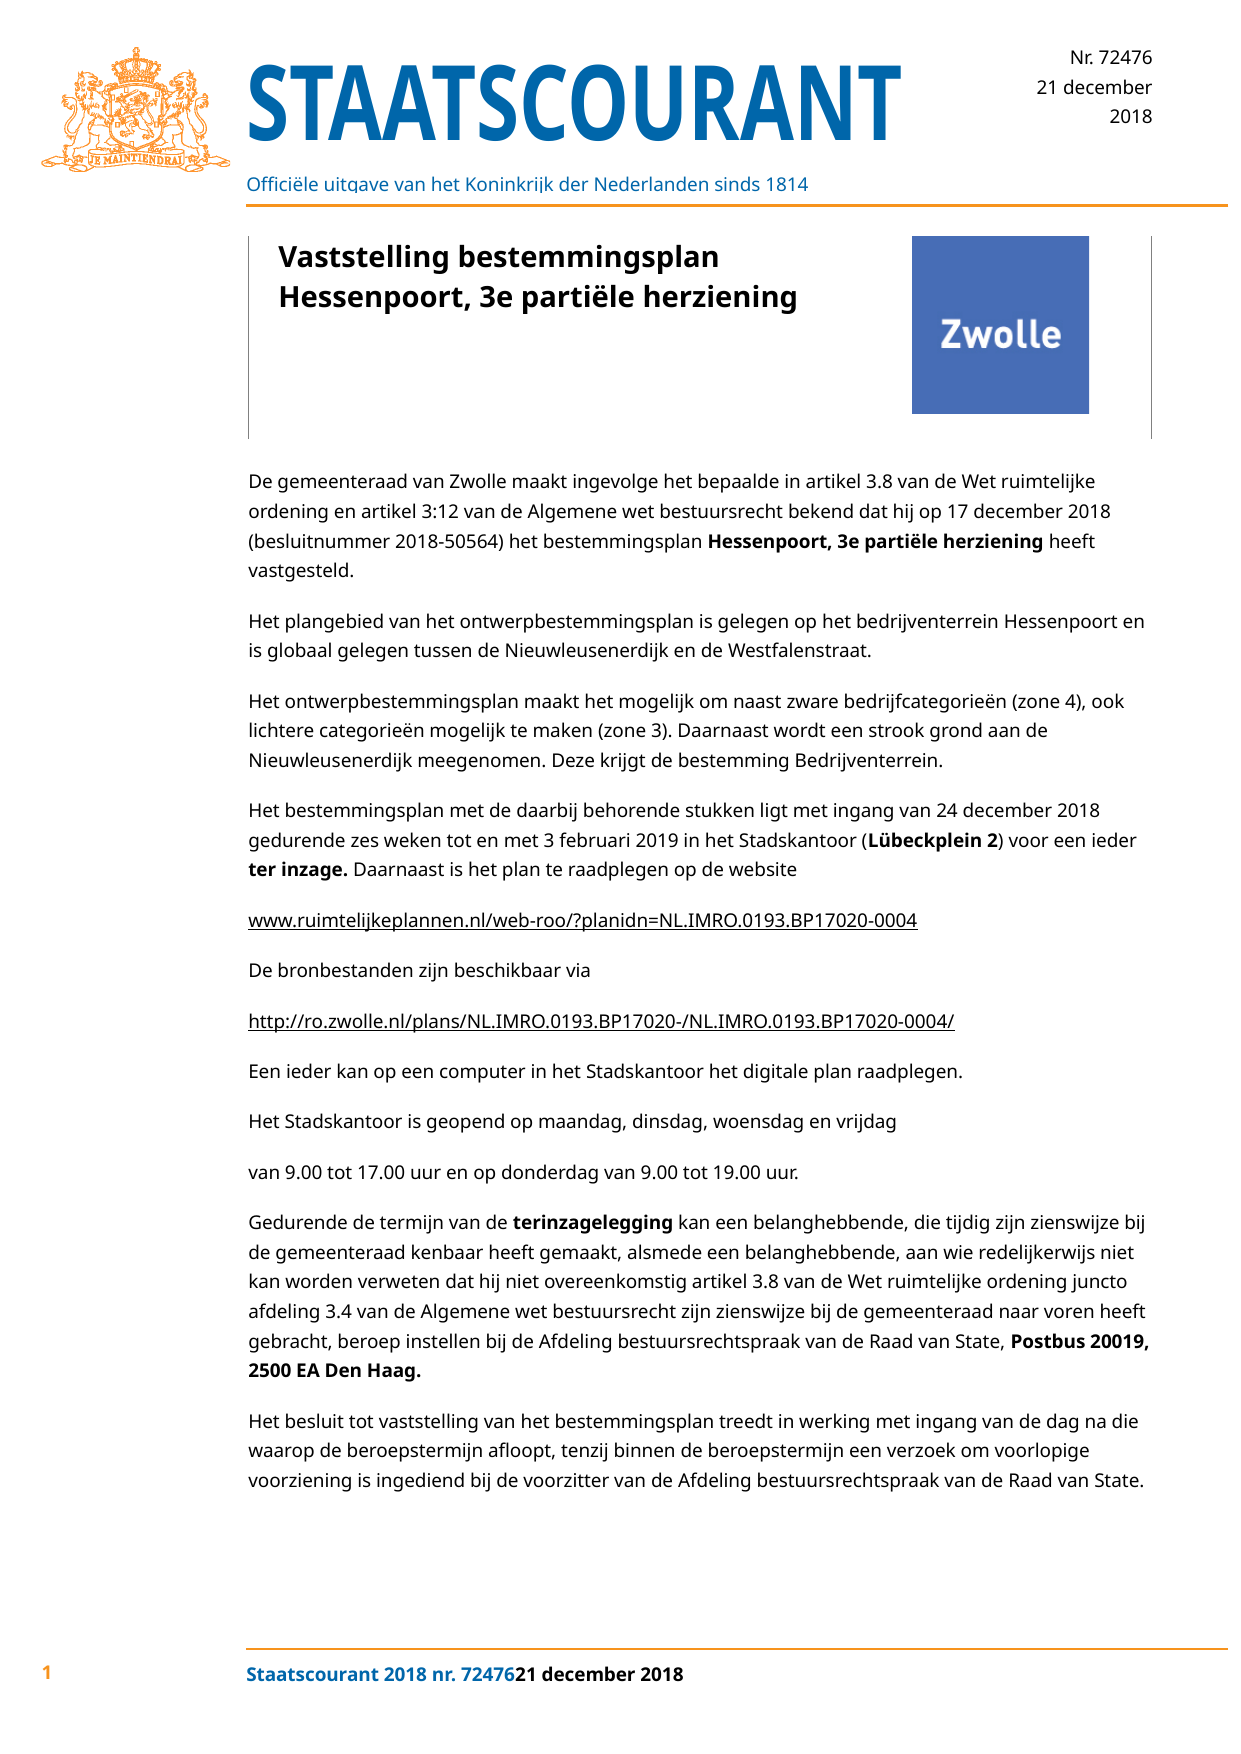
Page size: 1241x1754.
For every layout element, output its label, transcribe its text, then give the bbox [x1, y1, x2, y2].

text van 9.00 tot 17.00 uur en op donderdag van 9.00 tot 19.00 uur. [248, 1159, 1152, 1185]
table_header Vaststelling bestemmingsplan Hessenpoort, 3e partiële herziening [249, 236, 850, 439]
text www.ruimtelijkeplannen.nl/web-roo/?planidn=NL.IMRO.0193.BP17020-0004 [248, 907, 1152, 933]
text http://ro.zwolle.nl/plans/NL.IMRO.0193.BP17020-/NL.IMRO.0193.BP17020-0004/ [248, 1008, 1152, 1033]
table_header [850, 236, 912, 413]
text Het bestemmingsplan met de daarbij behorende stukken ligt met ingang van 24 december 2018 gedurende zes weken tot en met 3 februari 2019 in het Stadskantoor (Lübeckplein 2) voor een ieder ter inzage. Daarnaast is het plan te raadplegen op de website [248, 797, 1152, 882]
text Het Stadskantoor is geopend op maandag, dinsdag, woensdag en vrijdag [248, 1109, 1152, 1134]
text Het ontwerpbestemmingsplan maakt het mogelijk om naast zware bedrijfcategorieën (zone 4), ook lichtere categorieën mogelijk te maken (zone 3). Daarnaast wordt een strook grond aan de Nieuwleusenerdijk meegenomen. Deze krijgt de bestemming Bedrijventerrein. [248, 688, 1152, 773]
text Het plangebied van het ontwerpbestemmingsplan is gelegen op het bedrijventerrein Hessenpoort en is globaal gelegen tussen de Nieuwleusenerdijk en de Westfalenstraat. [248, 608, 1152, 663]
text De gemeenteraad van Zwolle maakt ingevolge het bepaalde in artikel 3.8 van de Wet ruimtelijke ordening en artikel 3:12 van de Algemene wet bestuursrecht bekend dat hij op 17 december 2018 (besluitnummer 2018-50564) het bestemmingsplan Hessenpoort, 3e partiële herziening heeft vastgesteld. [248, 469, 1152, 583]
table_header [1090, 236, 1151, 413]
text Een ieder kan op een computer in het Stadskantoor het digitale plan raadplegen. [248, 1058, 1152, 1084]
text De bronbestanden zijn beschikbaar via [248, 957, 1152, 983]
picture [912, 236, 1090, 414]
picture [41, 47, 231, 172]
text Het besluit tot vaststelling van het bestemmingsplan treedt in werking met ingang van de dag na die waarop de beroepstermijn afloopt, tenzij binnen de beroepstermijn een verzoek om voorlopige voorziening is ingediend bij de voorzitter van de Afdeling bestuursrechtspraak van de Raad van State. [248, 1408, 1152, 1493]
table_header [850, 414, 1151, 439]
text Gedurende de termijn van de terinzagelegging kan een belanghebbende, die tijdig zijn zienswijze bij de gemeenteraad kenbaar heeft gemaakt, alsmede een belanghebbende, aan wie redelijkerwijs niet kan worden verweten dat hij niet overeenkomstig artikel 3.8 van de Wet ruimtelijke ordening juncto afdeling 3.4 van de Algemene wet bestuursrecht zijn zienswijze bij de gemeenteraad naar voren heeft gebracht, beroep instellen bij de Afdeling bestuursrechtspraak van de Raad van State, Postbus 20019, 2500 EA Den Haag. [248, 1209, 1152, 1383]
